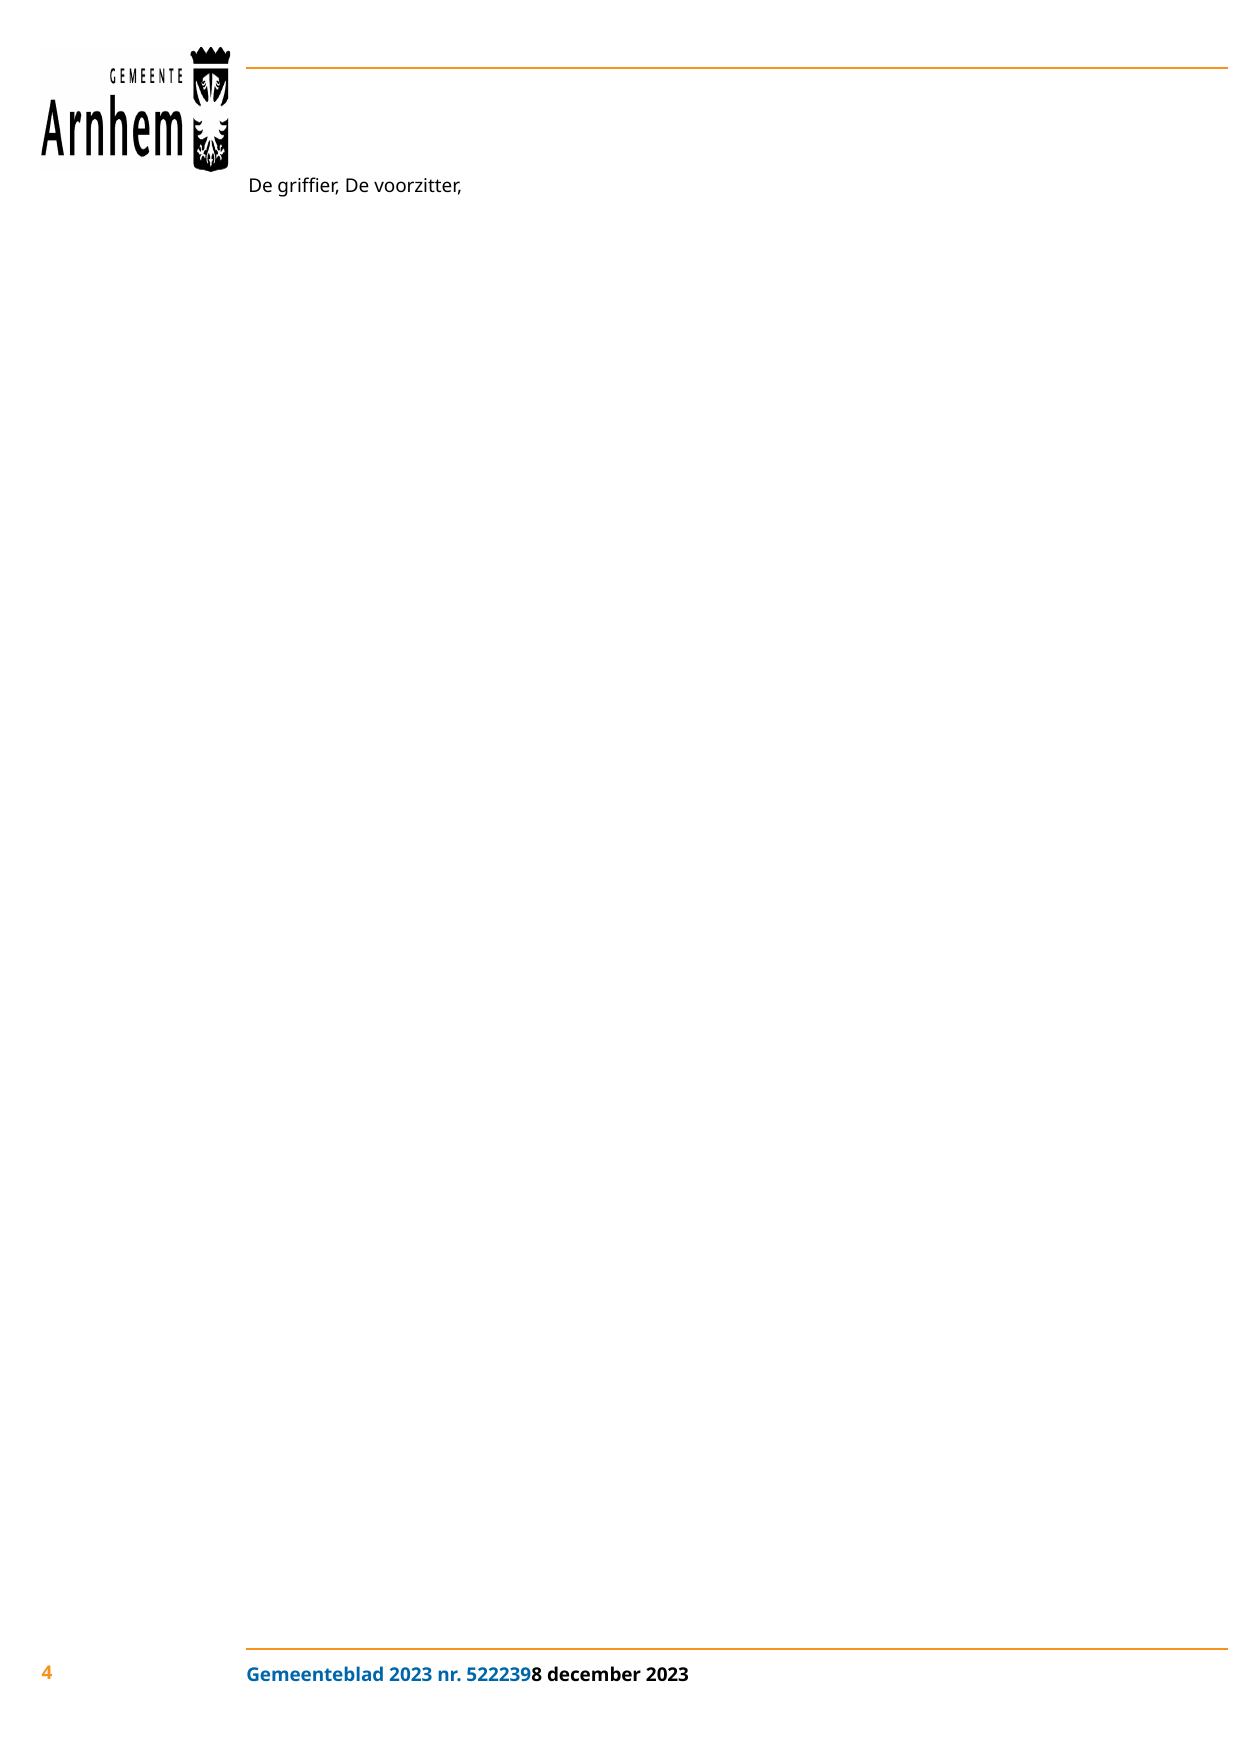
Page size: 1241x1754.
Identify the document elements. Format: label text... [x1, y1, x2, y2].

text De griffier, De voorzitter, [248, 172, 1152, 198]
picture [41, 47, 231, 172]
